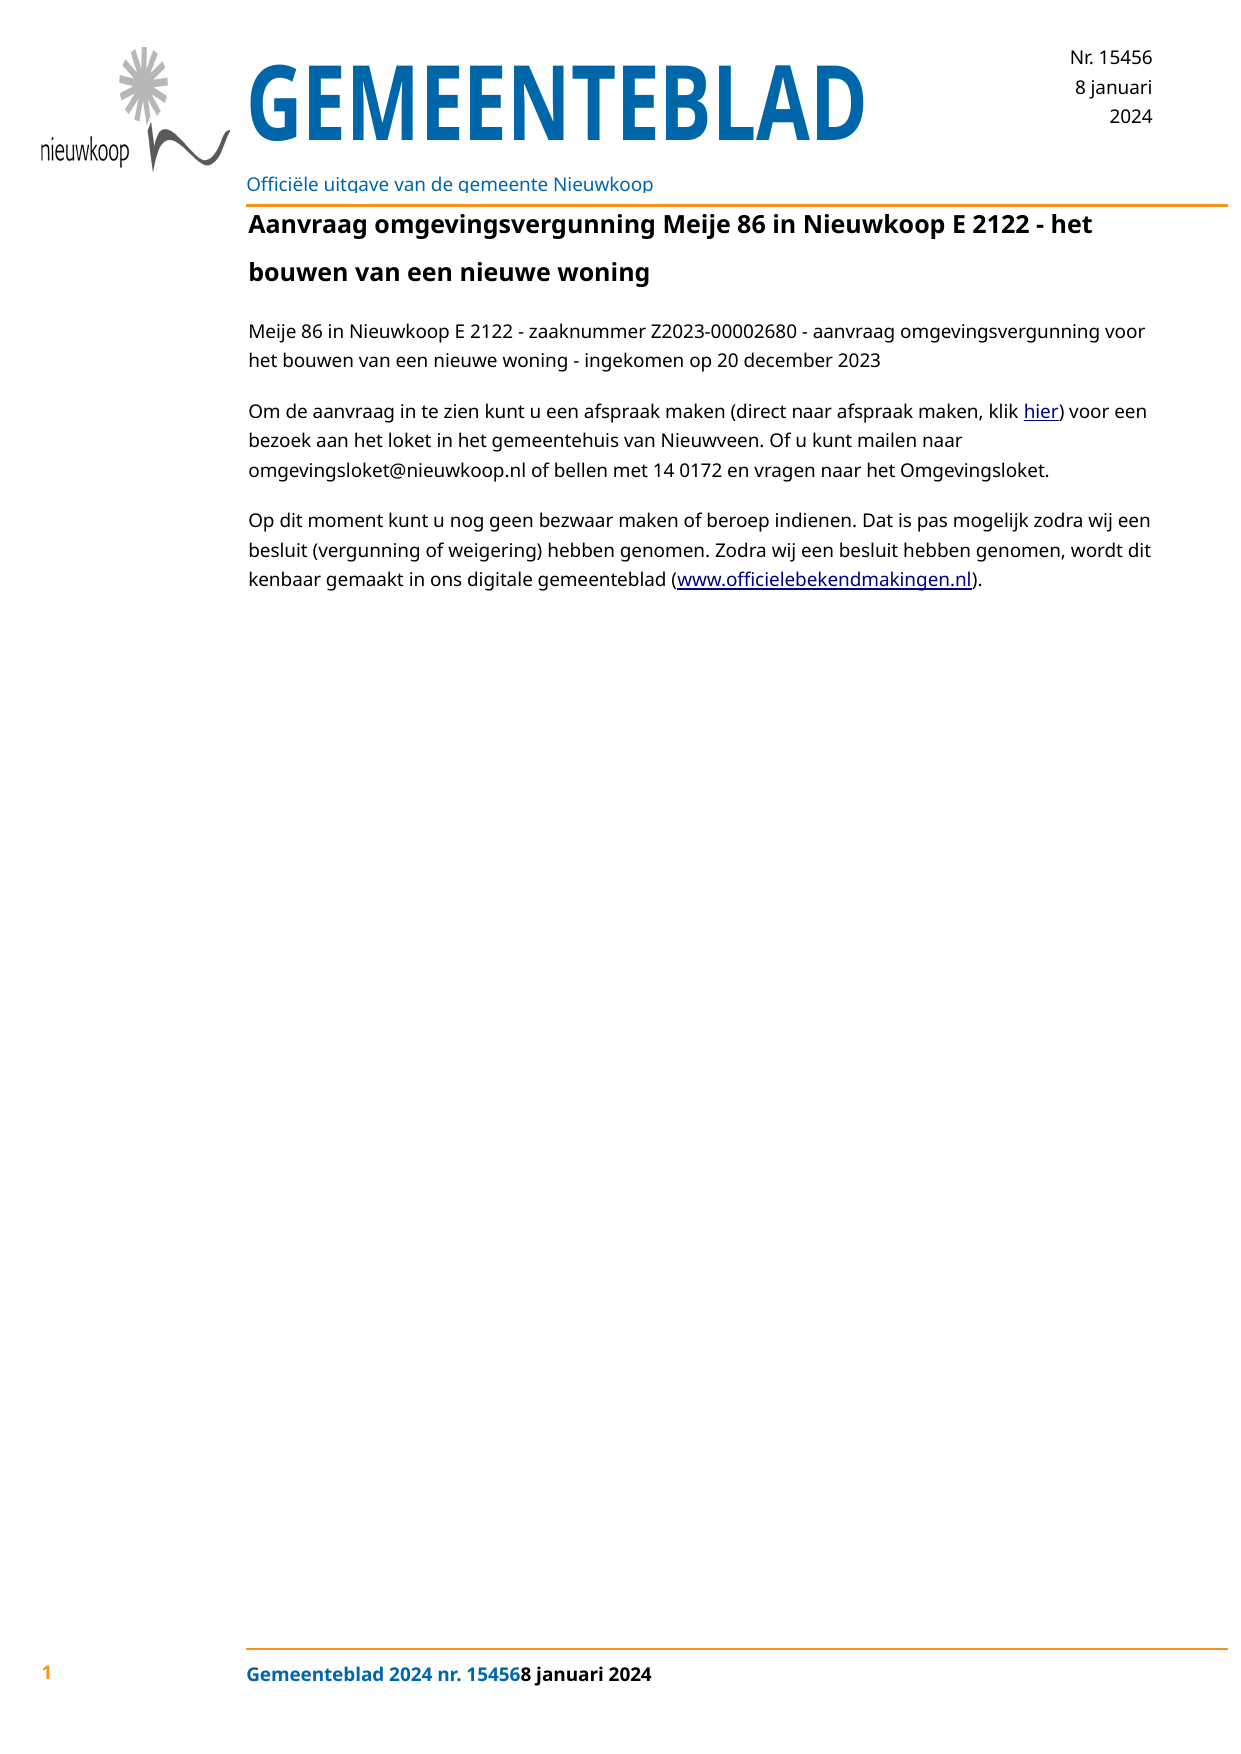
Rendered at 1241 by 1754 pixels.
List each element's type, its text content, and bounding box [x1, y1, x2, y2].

text Om de aanvraag in te zien kunt u een afspraak maken (direct naar afspraak maken, klik hier) voor een bezoek aan het loket in het gemeentehuis van Nieuwveen. Of u kunt mailen naar omgevingsloket@nieuwkoop.nl of bellen met 14 0172 en vragen naar het Omgevingsloket. [248, 398, 1152, 483]
text Aanvraag omgevingsvergunning Meije 86 in Nieuwkoop E 2122 - het bouwen van een nieuwe woning [248, 207, 1152, 288]
picture [41, 47, 231, 172]
text Meije 86 in Nieuwkoop E 2122 - zaaknummer Z2023-00002680 - aanvraag omgevingsvergunning voor het bouwen van een nieuwe woning - ingekomen op 20 december 2023 [248, 318, 1152, 373]
text Op dit moment kunt u nog geen bezwaar maken of beroep indienen. Dat is pas mogelijk zodra wij een besluit (vergunning of weigering) hebben genomen. Zodra wij een besluit hebben genomen, wordt dit kenbaar gemaakt in ons digitale gemeenteblad (www.officielebekendmakingen.nl). [248, 507, 1152, 592]
